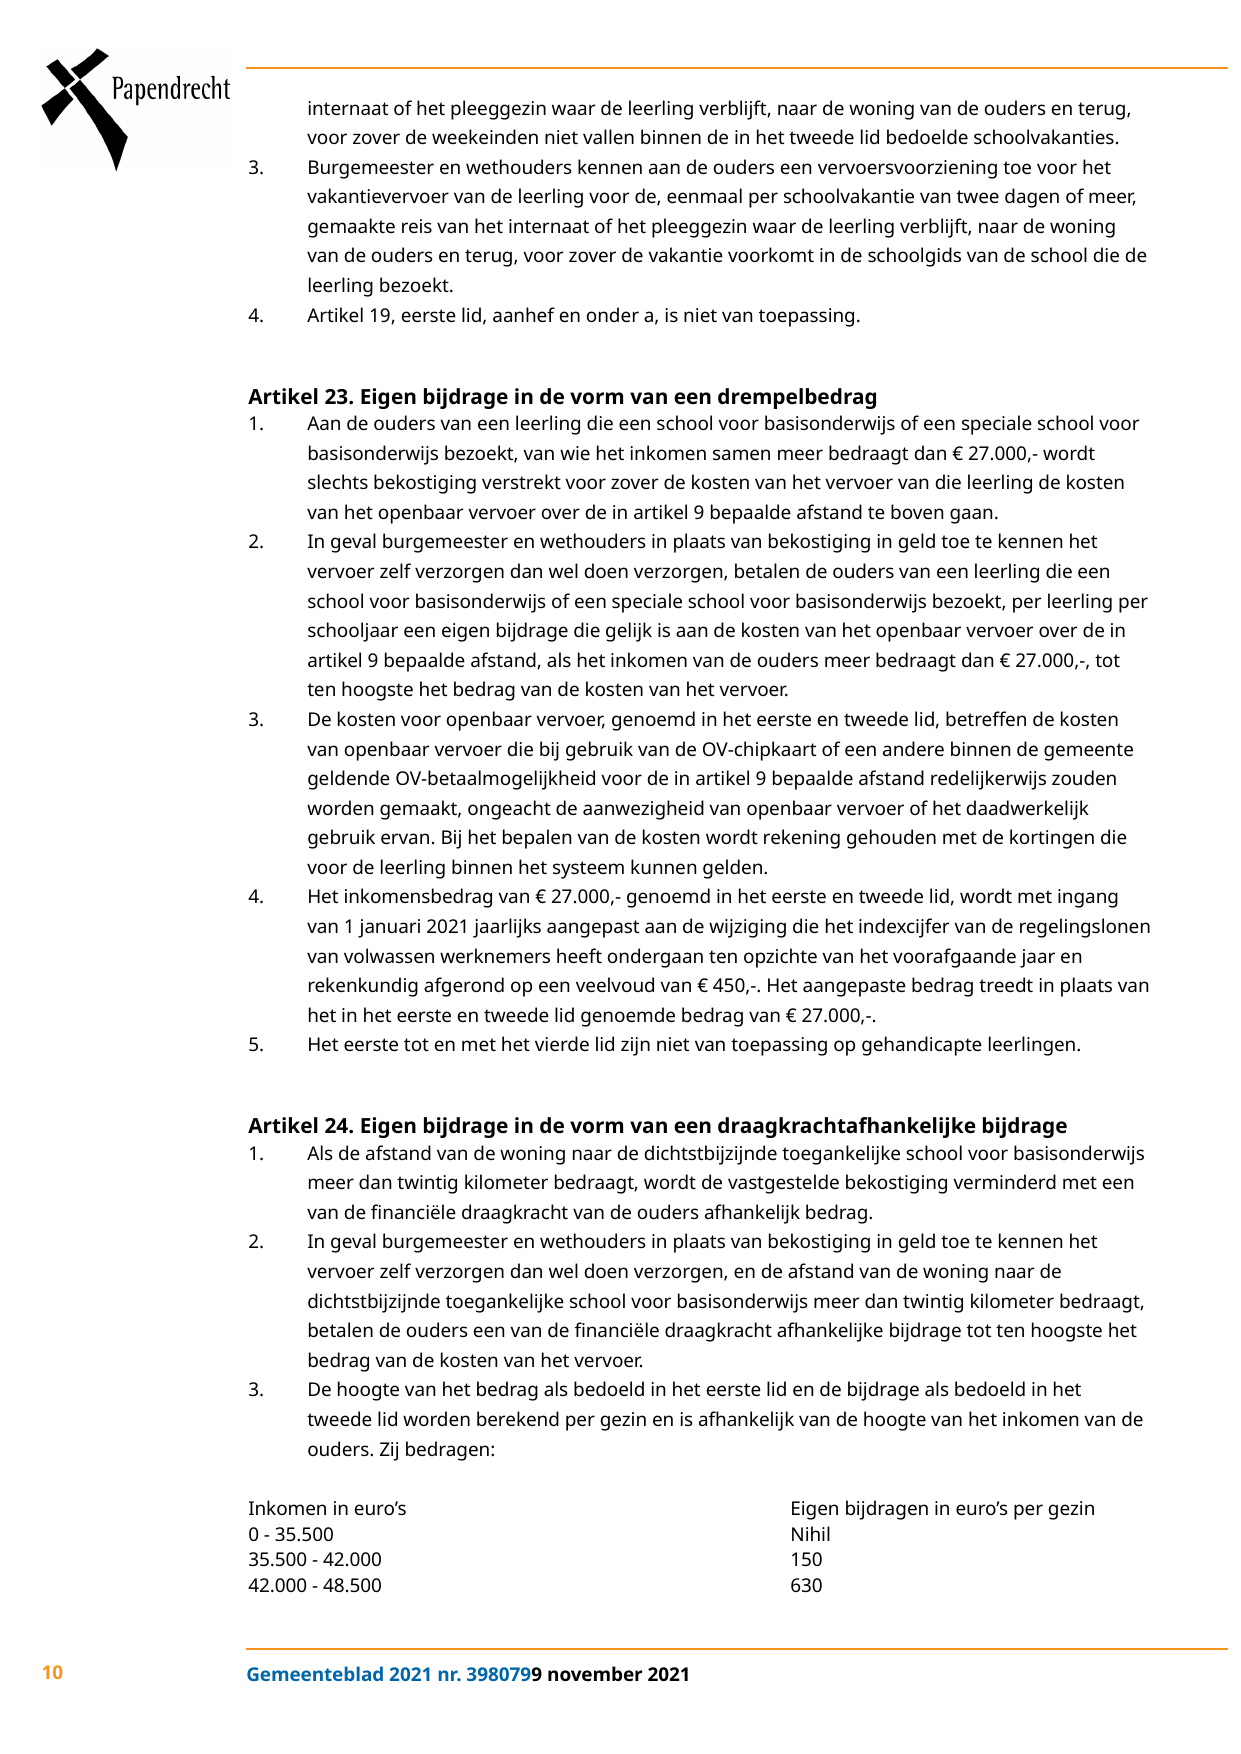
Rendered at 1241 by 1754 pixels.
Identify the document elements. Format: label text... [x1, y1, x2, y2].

table_header Eigen bijdragen in euro’s per gezin [790, 1495, 1152, 1521]
list Artikel 19, eerste lid, aanhef en onder a, is niet van toepassing. [248, 302, 1152, 328]
text Artikel 24. Eigen bijdrage in de vorm van een draagkrachtafhankelijke bijdrage [248, 1112, 1152, 1140]
table_cell [609, 1547, 790, 1572]
picture [41, 47, 231, 172]
table_cell 42.000 - 48.500 [248, 1572, 609, 1598]
table_cell Nihil [790, 1521, 1152, 1547]
table_header Inkomen in euro’s [248, 1495, 609, 1521]
list Het eerste tot en met het vierde lid zijn niet van toepassing op gehandicapte leerlingen. [248, 1032, 1152, 1057]
text Artikel 23. Eigen bijdrage in de vorm van een drempelbedrag [248, 382, 1152, 410]
table_cell 35.500 - 42.000 [248, 1547, 609, 1572]
list In geval burgemeester en wethouders in plaats van bekostiging in geld toe te kennen het vervoer zelf verzorgen dan wel doen verzorgen, en de afstand van de woning naar de dichtstbijzijnde toegankelijke school voor basisonderwijs meer dan twintig kilometer bedraagt, betalen de ouders een van de financiële draagkracht afhankelijke bijdrage tot ten hoogste het bedrag van de kosten van het vervoer. [248, 1229, 1152, 1373]
table_cell 0 - 35.500 [248, 1521, 609, 1547]
table_cell 630 [790, 1572, 1152, 1598]
list In geval burgemeester en wethouders in plaats van bekostiging in geld toe te kennen het vervoer zelf verzorgen dan wel doen verzorgen, betalen de ouders van een leerling die een school voor basisonderwijs of een speciale school voor basisonderwijs bezoekt, per leerling per schooljaar een eigen bijdrage die gelijk is aan de kosten van het openbaar vervoer over de in artikel 9 bepaalde afstand, als het inkomen van de ouders meer bedraagt dan € 27.000,-, tot ten hoogste het bedrag van de kosten van het vervoer. [248, 529, 1152, 702]
list Aan de ouders van een leerling die een school voor basisonderwijs of een speciale school voor basisonderwijs bezoekt, van wie het inkomen samen meer bedraagt dan € 27.000,- wordt slechts bekostiging verstrekt voor zover de kosten van het vervoer van die leerling de kosten van het openbaar vervoer over de in artikel 9 bepaalde afstand te boven gaan. [248, 410, 1152, 525]
table_header [609, 1495, 790, 1521]
table_cell 150 [790, 1547, 1152, 1572]
list Burgemeester en wethouders kennen aan de ouders een vervoersvoorziening toe voor het vakantievervoer van de leerling voor de, eenmaal per schoolvakantie van twee dagen of meer, gemaakte reis van het internaat of het pleeggezin waar de leerling verblijft, naar de woning van de ouders en terug, voor zover de vakantie voorkomt in de schoolgids van de school die de leerling bezoekt. [248, 154, 1152, 298]
table_cell [609, 1572, 790, 1598]
list Als de afstand van de woning naar de dichtstbijzijnde toegankelijke school voor basisonderwijs meer dan twintig kilometer bedraagt, wordt de vastgestelde bekostiging verminderd met een van de financiële draagkracht van de ouders afhankelijk bedrag. [248, 1140, 1152, 1225]
list internaat of het pleeggezin waar de leerling verblijft, naar de woning van de ouders en terug, voor zover de weekeinden niet vallen binnen de in het tweede lid bedoelde schoolvakanties. [248, 95, 1152, 150]
list De hoogte van het bedrag als bedoeld in het eerste lid en de bijdrage als bedoeld in het tweede lid worden berekend per gezin en is afhankelijk van de hoogte van het inkomen van de ouders. Zij bedragen: [248, 1377, 1152, 1462]
list De kosten voor openbaar vervoer, genoemd in het eerste en tweede lid, betreffen de kosten van openbaar vervoer die bij gebruik van de OV-chipkaart of een andere binnen de gemeente geldende OV-betaalmogelijkheid voor de in artikel 9 bepaalde afstand redelijkerwijs zouden worden gemaakt, ongeacht de aanwezigheid van openbaar vervoer of het daadwerkelijk gebruik ervan. Bij het bepalen van de kosten wordt rekening gehouden met de kortingen die voor de leerling binnen het systeem kunnen gelden. [248, 706, 1152, 880]
table_cell [609, 1521, 790, 1547]
list Het inkomensbedrag van € 27.000,- genoemd in het eerste en tweede lid, wordt met ingang van 1 januari 2021 jaarlijks aangepast aan de wijziging die het indexcijfer van de regelingslonen van volwassen werknemers heeft ondergaan ten opzichte van het voorafgaande jaar en rekenkundig afgerond op een veelvoud van € 450,-. Het aangepaste bedrag treedt in plaats van het in het eerste en tweede lid genoemde bedrag van € 27.000,-. [248, 884, 1152, 1028]
